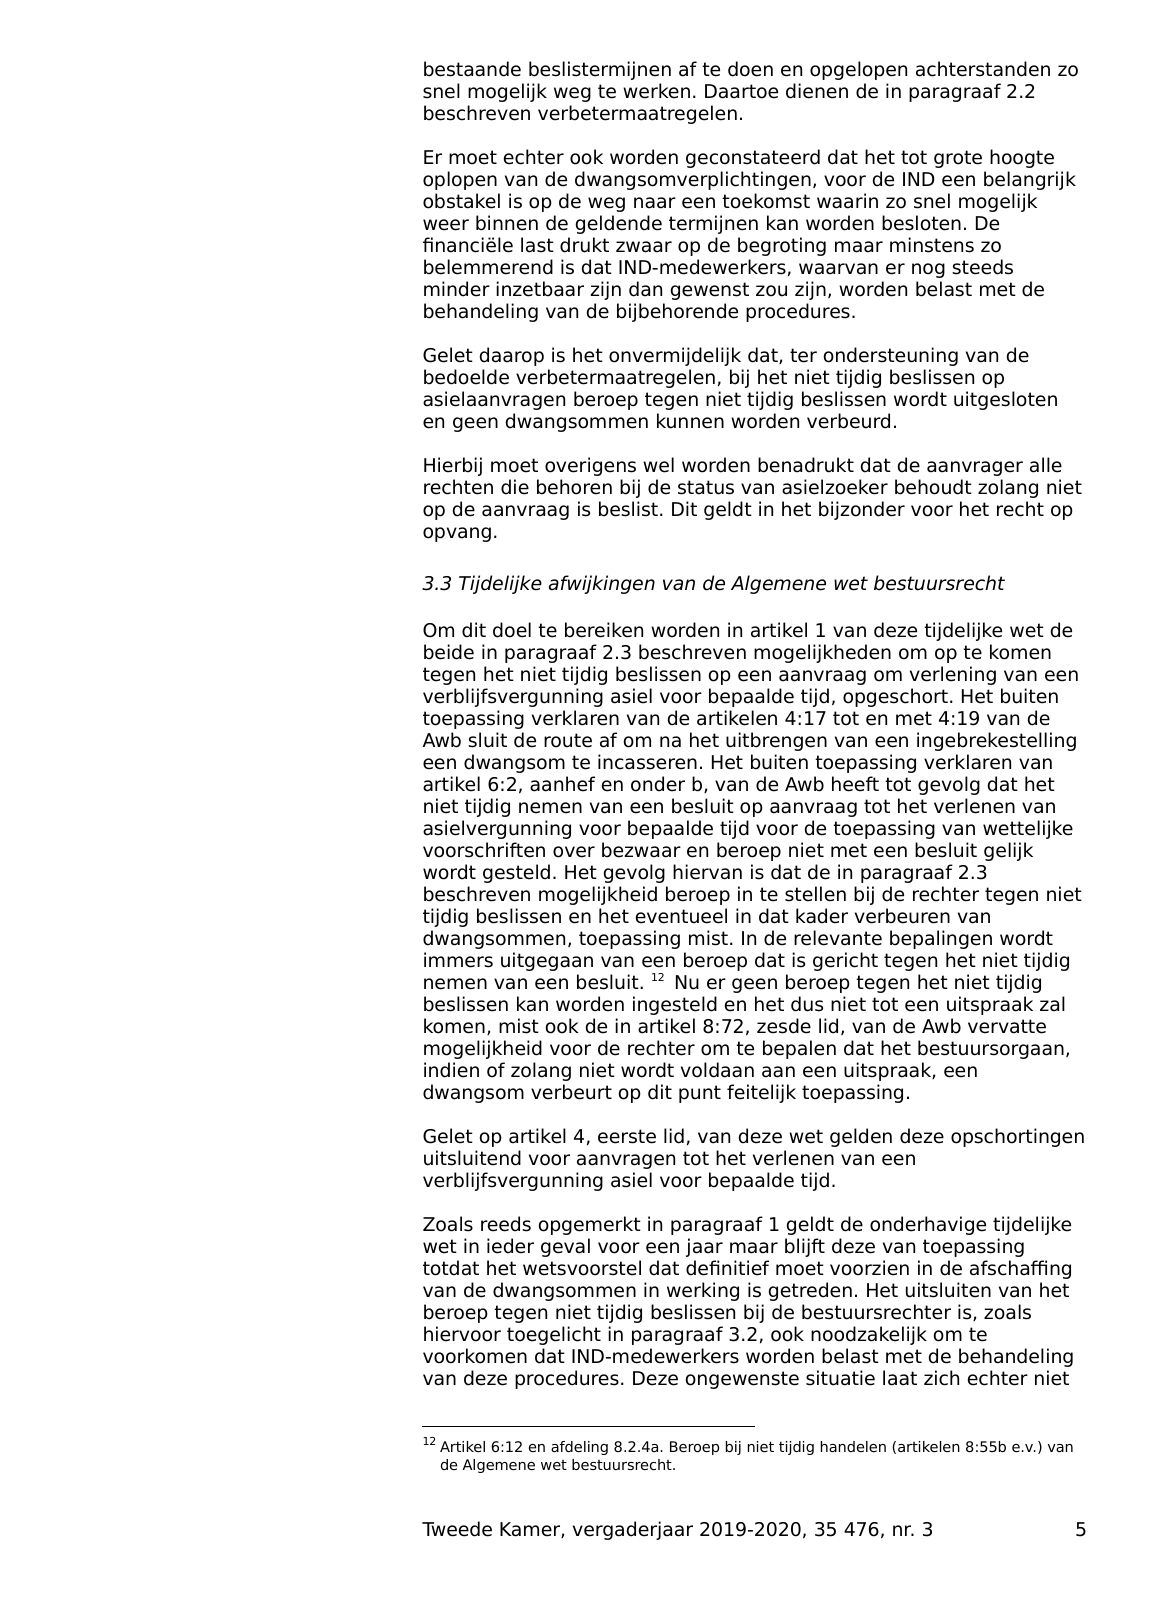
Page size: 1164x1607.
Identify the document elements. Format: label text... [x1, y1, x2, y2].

text Gelet daarop is het onvermijdelijk dat, ter ondersteuning van de bedoelde verbetermaatregelen, bij het niet tijdig beslissen op asielaanvragen beroep tegen niet tijdig beslissen wordt uitgesloten en geen dwangsommen kunnen worden verbeurd. [422, 345, 1087, 433]
text Er moet echter ook worden geconstateerd dat het tot grote hoogte oplopen van de dwangsomverplichtingen, voor de IND een belangrijk obstakel is op de weg naar een toekomst waarin zo snel mogelijk weer binnen de geldende termijnen kan worden besloten. De financiële last drukt zwaar op de begroting maar minstens zo belemmerend is dat IND-medewerkers, waarvan er nog steeds minder inzetbaar zijn dan gewenst zou zijn, worden belast met de behandeling van de bijbehorende procedures. [422, 147, 1087, 323]
text Zoals reeds opgemerkt in paragraaf 1 geldt de onderhavige tijdelijke wet in ieder geval voor een jaar maar blijft deze van toepassing totdat het wetsvoorstel dat definitief moet voorzien in de afschaffing van de dwangsommen in werking is getreden. Het uitsluiten van het beroep tegen niet tijdig beslissen bij de bestuursrechter is, zoals hiervoor toegelicht in paragraaf 3.2, ook noodzakelijk om te voorkomen dat IND-medewerkers worden belast met de behandeling van deze procedures. Deze ongewenste situatie laat zich echter niet [422, 1214, 1087, 1390]
text bestaande beslistermijnen af te doen en opgelopen achterstanden zo snel mogelijk weg te werken. Daartoe dienen de in paragraaf 2.2 beschreven verbetermaatregelen. [422, 59, 1087, 125]
subtitle 3.3 Tijdelijke afwijkingen van de Algemene wet bestuursrecht [422, 573, 1087, 595]
text Om dit doel te bereiken worden in artikel 1 van deze tijdelijke wet de beide in paragraaf 2.3 beschreven mogelijkheden om op te komen tegen het niet tijdig beslissen op een aanvraag om verlening van een verblijfsvergunning asiel voor bepaalde tijd, opgeschort. Het buiten toepassing verklaren van de artikelen 4:17 tot en met 4:19 van de Awb sluit de route af om na het uitbrengen van een ingebrekestelling een dwangsom te incasseren. Het buiten toepassing verklaren van artikel 6:2, aanhef en onder b, van de Awb heeft tot gevolg dat het niet tijdig nemen van een besluit op aanvraag tot het verlenen van asielvergunning voor bepaalde tijd voor de toepassing van wettelijke voorschriften over bezwaar en beroep niet met een besluit gelijk wordt gesteld. Het gevolg hiervan is dat de in paragraaf 2.3 beschreven mogelijkheid beroep in te stellen bij de rechter tegen niet tijdig beslissen en het eventueel in dat kader verbeuren van dwangsommen, toepassing mist. In de relevante bepalingen wordt immers uitgegaan van een beroep dat is gericht tegen het niet tijdig nemen van een besluit. Nu er geen beroep tegen het niet tijdig beslissen kan worden ingesteld en het dus niet tot een uitspraak zal komen, mist ook de in artikel 8:72, zesde lid, van de Awb vervatte mogelijkheid voor de rechter om te bepalen dat het bestuursorgaan, indien of zolang niet wordt voldaan aan een uitspraak, een dwangsom verbeurt op dit punt feitelijk toepassing. [422, 620, 1087, 1104]
text Hierbij moet overigens wel worden benadrukt dat de aanvrager alle rechten die behoren bij de status van asielzoeker behoudt zolang niet op de aanvraag is beslist. Dit geldt in het bijzonder voor het recht op opvang. [422, 455, 1087, 543]
text Gelet op artikel 4, eerste lid, van deze wet gelden deze opschortingen uitsluitend voor aanvragen tot het verlenen van een verblijfsvergunning asiel voor bepaalde tijd. [422, 1126, 1087, 1192]
text Artikel 6:12 en afdeling 8.2.4a. Beroep bij niet tijdig handelen (artikelen 8:55b e.v.) van de Algemene wet bestuursrecht. [422, 1435, 1087, 1474]
